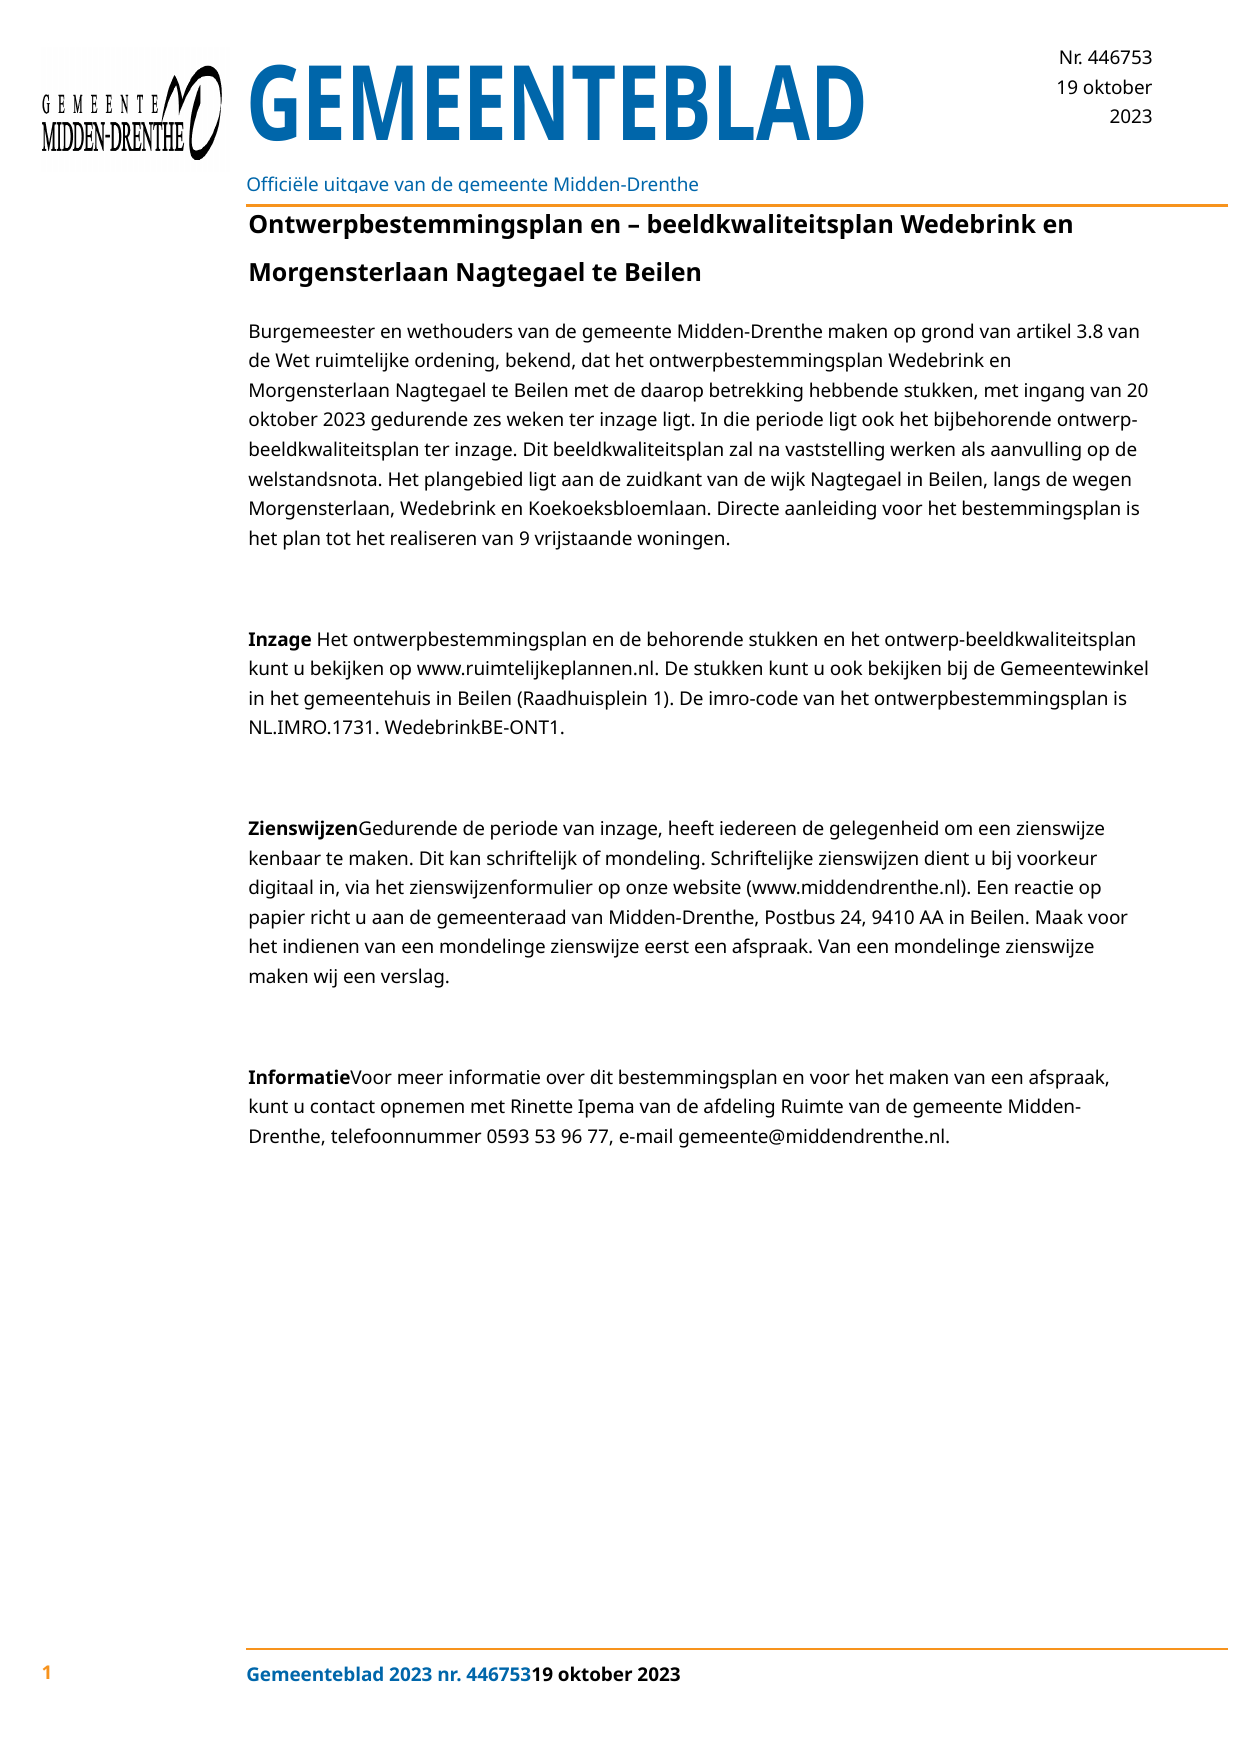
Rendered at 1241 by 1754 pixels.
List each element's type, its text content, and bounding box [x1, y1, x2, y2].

text ZienswijzenGedurende de periode van inzage, heeft iedereen de gelegenheid om een zienswijze kenbaar te maken. Dit kan schriftelijk of mondeling. Schriftelijke zienswijzen dient u bij voorkeur digitaal in, via het zienswijzenformulier op onze website (www.middendrenthe.nl). Een reactie op papier richt u aan de gemeenteraad van Midden-Drenthe, Postbus 24, 9410 AA in Beilen. Maak voor het indienen van een mondelinge zienswijze eerst een afspraak. Van een mondelinge zienswijze maken wij een verslag. [248, 815, 1152, 989]
text InformatieVoor meer informatie over dit bestemmingsplan en voor het maken van een afspraak, kunt u contact opnemen met Rinette Ipema van de afdeling Ruimte van de gemeente Midden-Drenthe, telefoonnummer 0593 53 96 77, e-mail gemeente@middendrenthe.nl. [248, 1064, 1152, 1149]
picture [41, 47, 231, 172]
text Burgemeester en wethouders van de gemeente Midden-Drenthe maken op grond van artikel 3.8 van de Wet ruimtelijke ordening, bekend, dat het ontwerpbestemmingsplan Wedebrink en Morgensterlaan Nagtegael te Beilen met de daarop betrekking hebbende stukken, met ingang van 20 oktober 2023 gedurende zes weken ter inzage ligt. In die periode ligt ook het bijbehorende ontwerp-beeldkwaliteitsplan ter inzage. Dit beeldkwaliteitsplan zal na vaststelling werken als aanvulling op de welstandsnota. Het plangebied ligt aan de zuidkant van de wijk Nagtegael in Beilen, langs de wegen Morgensterlaan, Wedebrink en Koekoeksbloemlaan. Directe aanleiding voor het bestemmingsplan is het plan tot het realiseren van 9 vrijstaande woningen. [248, 318, 1152, 551]
text Inzage Het ontwerpbestemmingsplan en de behorende stukken en het ontwerp-beeldkwaliteitsplan kunt u bekijken op www.ruimtelijkeplannen.nl. De stukken kunt u ook bekijken bij de Gemeentewinkel in het gemeentehuis in Beilen (Raadhuisplein 1). De imro-code van het ontwerpbestemmingsplan is NL.IMRO.1731. WedebrinkBE-ONT1. [248, 626, 1152, 740]
text Ontwerpbestemmingsplan en – beeldkwaliteitsplan Wedebrink en Morgensterlaan Nagtegael te Beilen [248, 207, 1152, 288]
